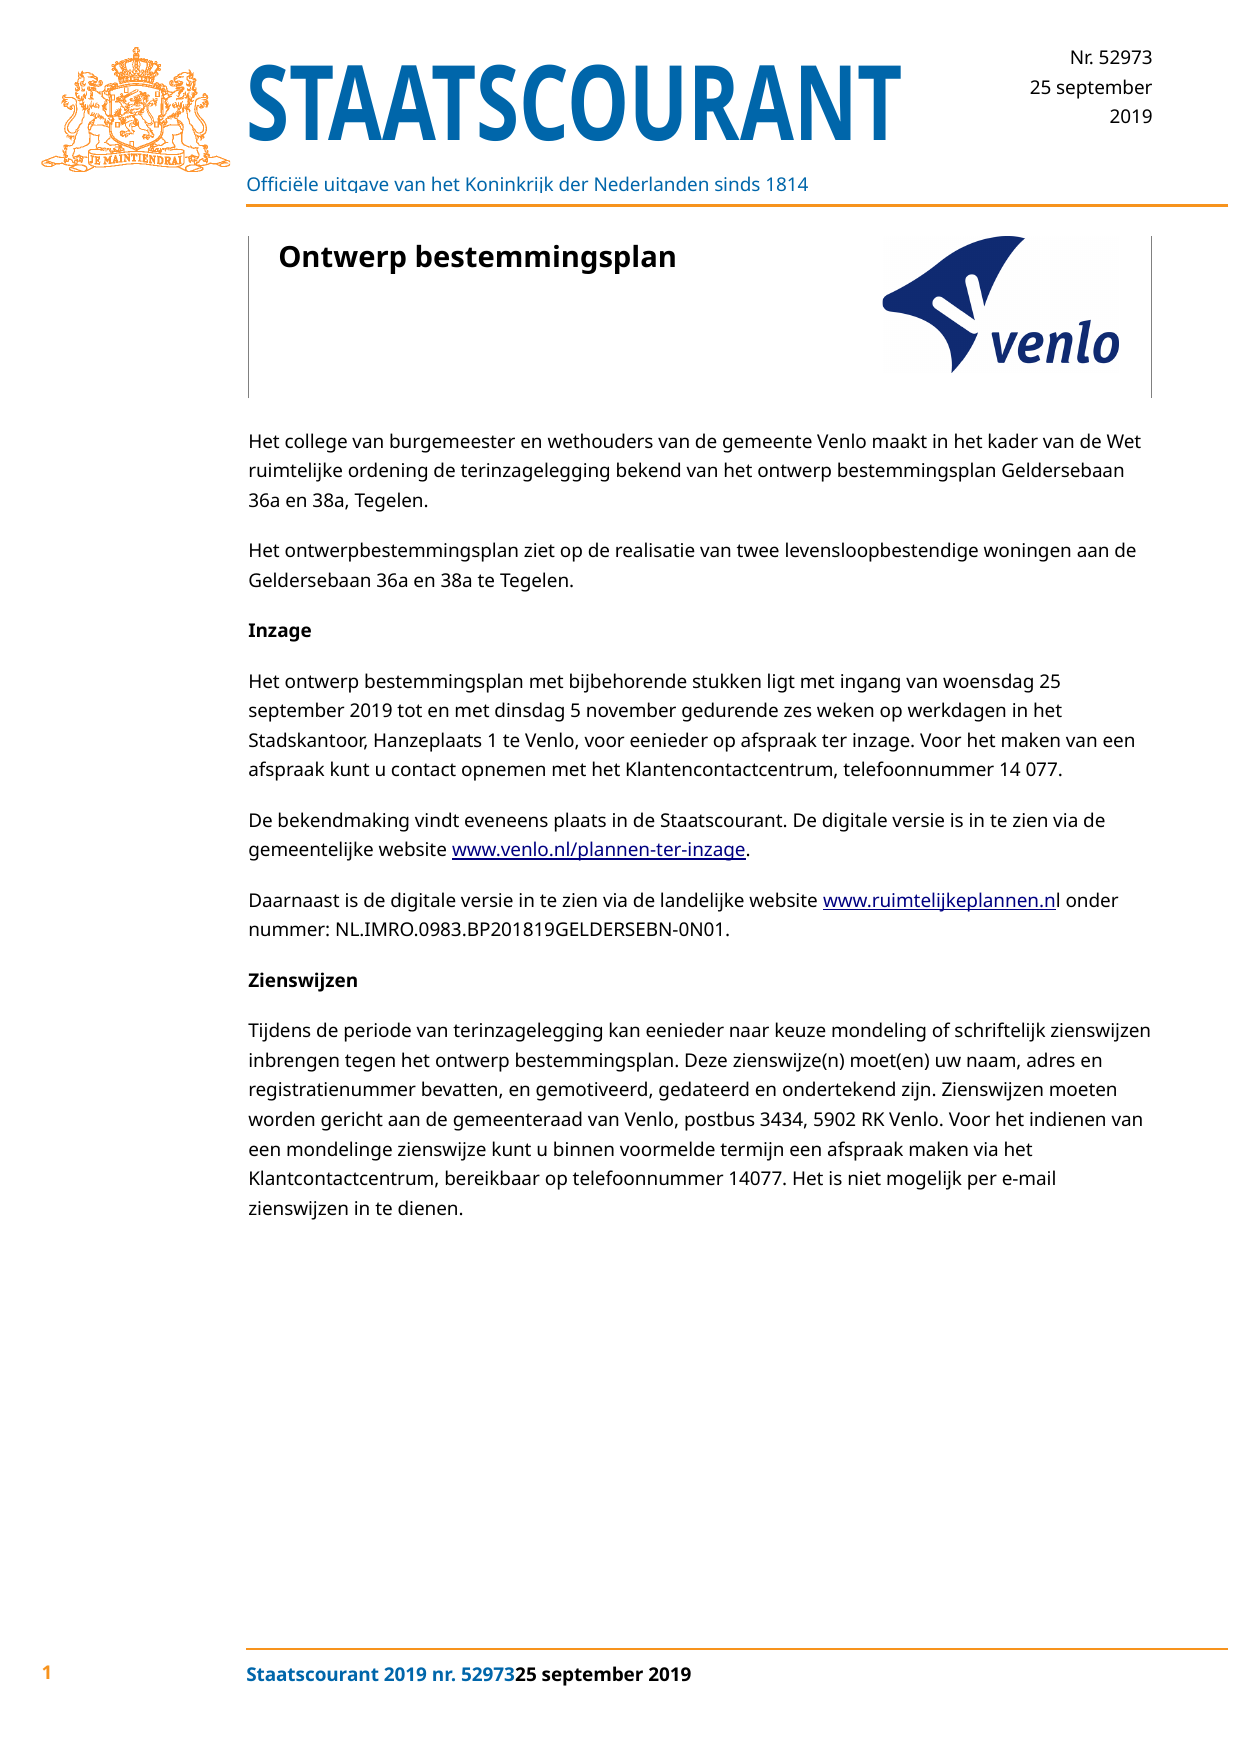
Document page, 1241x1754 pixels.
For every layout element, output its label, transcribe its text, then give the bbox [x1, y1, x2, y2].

text Daarnaast is de digitale versie in te zien via de landelijke website www.ruimtelijkeplannen.nl onder nummer: NL.IMRO.0983.BP201819GELDERSEBN-0N01. [248, 887, 1152, 942]
table_header Ontwerp bestemmingsplan [249, 236, 850, 398]
text Inzage [248, 617, 1152, 643]
text Het ontwerp bestemmingsplan met bijbehorende stukken ligt met ingang van woensdag 25 september 2019 tot en met dinsdag 5 november gedurende zes weken op werkdagen in het Stadskantoor, Hanzeplaats 1 te Venlo, voor eenieder op afspraak ter inzage. Voor het maken van een afspraak kunt u contact opnemen met het Klantencontactcentrum, telefoonnummer 14 077. [248, 668, 1152, 782]
picture [41, 47, 231, 172]
text Het ontwerpbestemmingsplan ziet op de realisatie van twee levensloopbestendige woningen aan de Geldersebaan 36a en 38a te Tegelen. [248, 537, 1152, 593]
table_header [850, 236, 1151, 398]
text De bekendmaking vindt eveneens plaats in de Staatscourant. De digitale versie is in te zien via de gemeentelijke website www.venlo.nl/plannen-ter-inzage. [248, 807, 1152, 862]
picture [882, 236, 1119, 373]
text Tijdens de periode van terinzagelegging kan eenieder naar keuze mondeling of schriftelijk zienswijzen inbrengen tegen het ontwerp bestemmingsplan. Deze zienswijze(n) moet(en) uw naam, adres en registratienummer bevatten, en gemotiveerd, gedateerd en ondertekend zijn. Zienswijzen moeten worden gericht aan de gemeenteraad van Venlo, postbus 3434, 5902 RK Venlo. Voor het indienen van een mondelinge zienswijze kunt u binnen voormelde termijn een afspraak maken via het Klantcontactcentrum, bereikbaar op telefoonnummer 14077. Het is niet mogelijk per e-mail zienswijzen in te dienen. [248, 1017, 1152, 1221]
text Het college van burgemeester en wethouders van de gemeente Venlo maakt in het kader van de Wet ruimtelijke ordening de terinzagelegging bekend van het ontwerp bestemmingsplan Geldersebaan 36a en 38a, Tegelen. [248, 428, 1152, 513]
text Zienswijzen [248, 967, 1152, 993]
